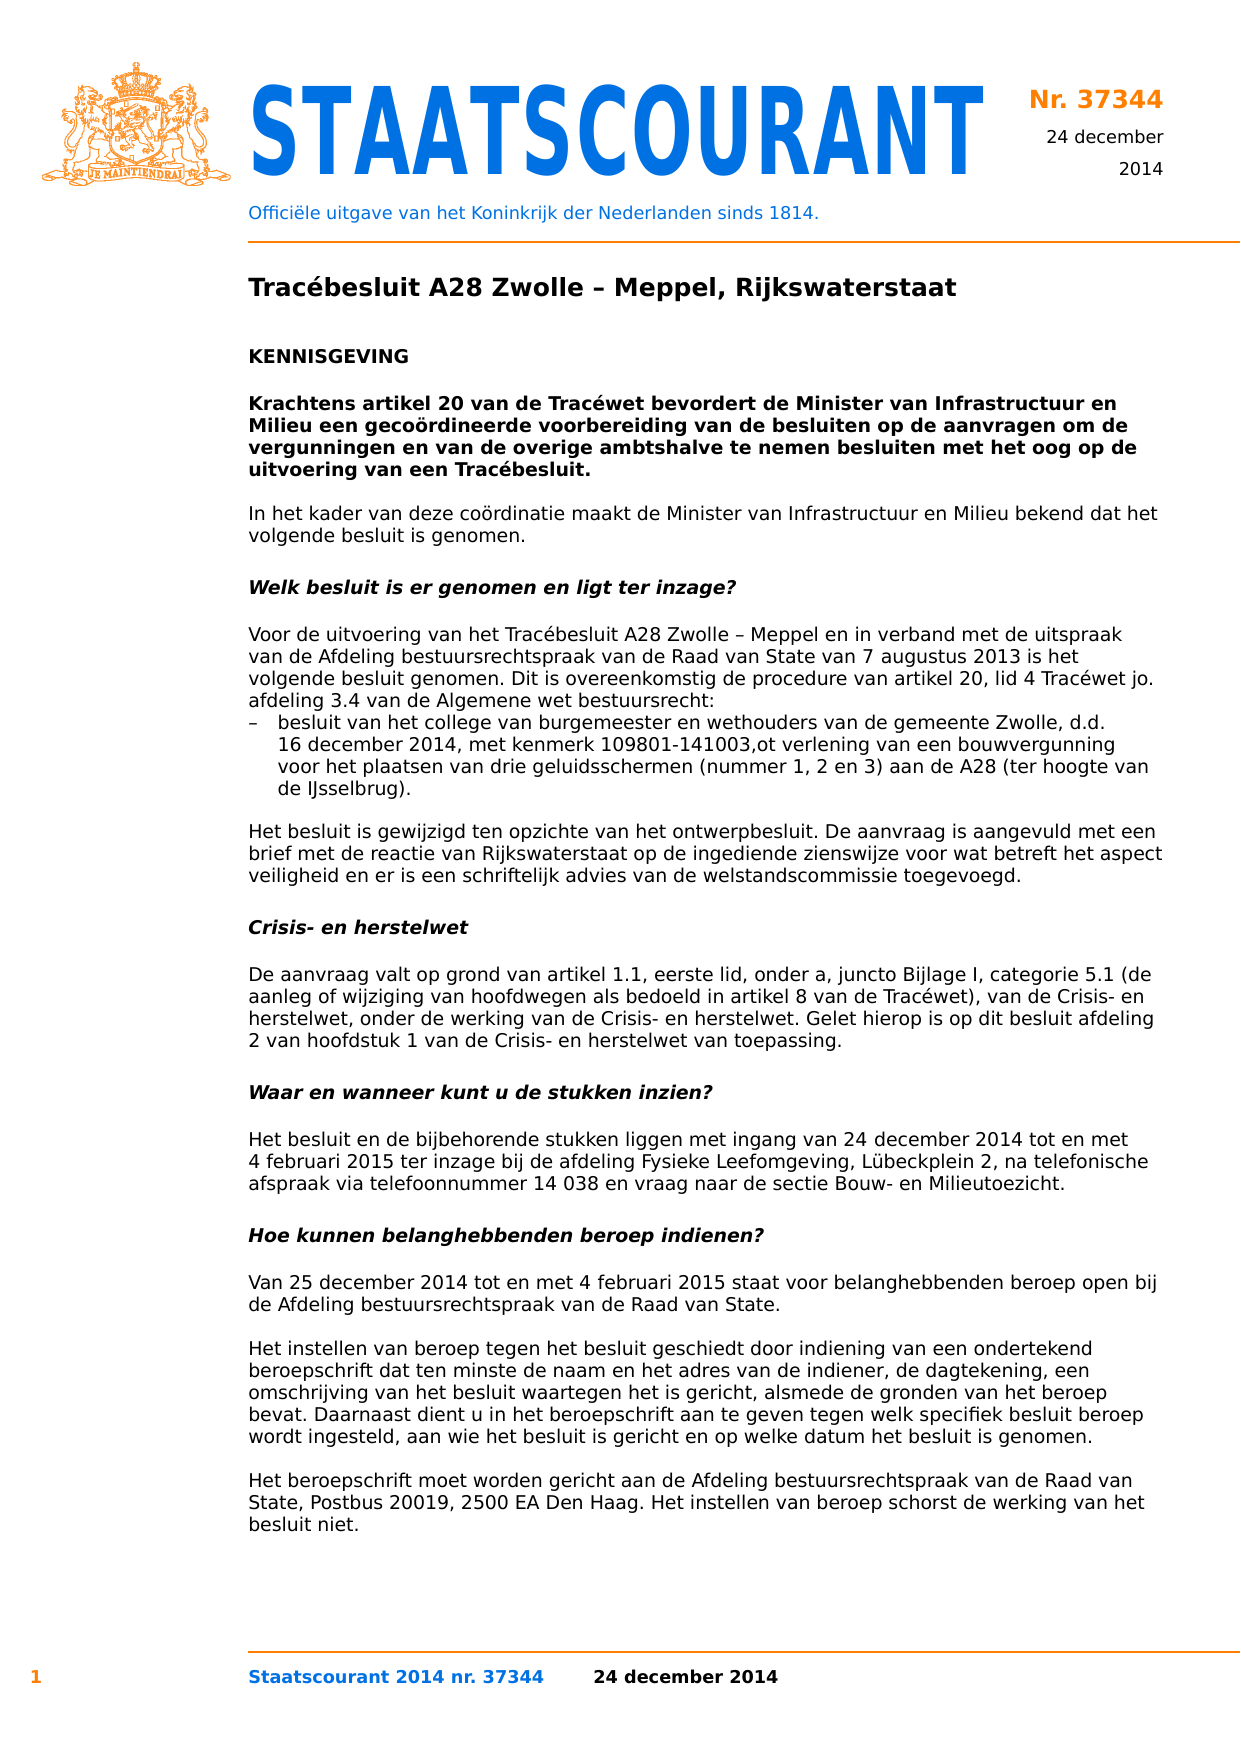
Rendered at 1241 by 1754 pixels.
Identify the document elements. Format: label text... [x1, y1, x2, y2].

table_cell 2014 [998, 153, 1240, 203]
text – besluit van het college van burgemeester en wethouders van de gemeente Zwolle, d.d. 16 december 2014, met kenmerk 109801-141003,ot verlening van een bouwvergunning voor het plaatsen van drie geluidsschermen (nummer 1, 2 en 3) aan de A28 (ter hoogte van de IJsselbrug). [248, 712, 1163, 799]
table_header STAATSCOURANT [248, 62, 998, 203]
subtitle Tracébesluit A28 Zwolle – Meppel, Rijkswaterstaat [248, 273, 1163, 302]
subtitle Welk besluit is er genomen en ligt ter inzage? [248, 577, 1163, 599]
text Het beroepschrift moet worden gericht aan de Afdeling bestuursrechtspraak van de Raad van State, Postbus 20019, 2500 EA Den Haag. Het instellen van beroep schorst de werking van het besluit niet. [248, 1470, 1163, 1536]
text Het instellen van beroep tegen het besluit geschiedt door indiening van een ondertekend beroepschrift dat ten minste de naam en het adres van de indiener, de dagtekening, een omschrijving van het besluit waartegen het is gericht, alsmede de gronden van het beroep bevat. Daarnaast dient u in het beroepschrift aan te geven tegen welk specifiek besluit beroep wordt ingesteld, aan wie het besluit is gericht en op welke datum het besluit is genomen. [248, 1338, 1163, 1448]
table_cell 24 december [998, 121, 1240, 153]
text In het kader van deze coördinatie maakt de Minister van Infrastructuur en Milieu bekend dat het volgende besluit is genomen. [248, 503, 1163, 547]
subtitle Hoe kunnen belanghebbenden beroep indienen? [248, 1225, 1163, 1247]
text Het besluit en de bijbehorende stukken liggen met ingang van 24 december 2014 tot en met 4 februari 2015 ter inzage bij de afdeling Fysieke Leefomgeving, Lübeckplein 2, na telefonische afspraak via telefoonnummer 14 038 en vraag naar de sectie Bouw- en Milieutoezicht. [248, 1129, 1163, 1195]
picture [41, 62, 231, 186]
text Voor de uitvoering van het Tracébesluit A28 Zwolle – Meppel en in verband met de uitspraak van de Afdeling bestuursrechtspraak van de Raad van State van 7 augustus 2013 is het volgende besluit genomen. Dit is overeenkomstig de procedure van artikel 20, lid 4 Tracéwet jo. afdeling 3.4 van de Algemene wet bestuursrecht: [248, 624, 1163, 712]
text Krachtens artikel 20 van de Tracéwet bevordert de Minister van Infrastructuur en Milieu een gecoördineerde voorbereiding van de besluiten op de aanvragen om de vergunningen en van de overige ambtshalve te nemen besluiten met het oog op de uitvoering van een Tracébesluit. [248, 393, 1163, 481]
table_cell Officiële uitgave van het Koninkrijk der Nederlanden sinds 1814. [248, 203, 1240, 241]
text Van 25 december 2014 tot en met 4 februari 2015 staat voor belanghebbenden beroep open bij de Afdeling bestuursrechtspraak van de Raad van State. [248, 1272, 1163, 1316]
table_header [25, 62, 248, 241]
table_header Nr. 37344 [998, 62, 1240, 121]
subtitle Waar en wanneer kunt u de stukken inzien? [248, 1082, 1163, 1104]
text De aanvraag valt op grond van artikel 1.1, eerste lid, onder a, juncto Bijlage I, categorie 5.1 (de aanleg of wijziging van hoofdwegen als bedoeld in artikel 8 van de Tracéwet), van de Crisis- en herstelwet, onder de werking van de Crisis- en herstelwet. Gelet hierop is op dit besluit afdeling 2 van hoofdstuk 1 van de Crisis- en herstelwet van toepassing. [248, 964, 1163, 1052]
text Het besluit is gewijzigd ten opzichte van het ontwerpbesluit. De aanvraag is aangevuld met een brief met de reactie van Rijkswaterstaat op de ingediende zienswijze voor wat betreft het aspect veiligheid en er is een schriftelijk advies van de welstandscommissie toegevoegd. [248, 821, 1163, 887]
subtitle KENNISGEVING [248, 346, 1163, 368]
subtitle Crisis- en herstelwet [248, 917, 1163, 939]
